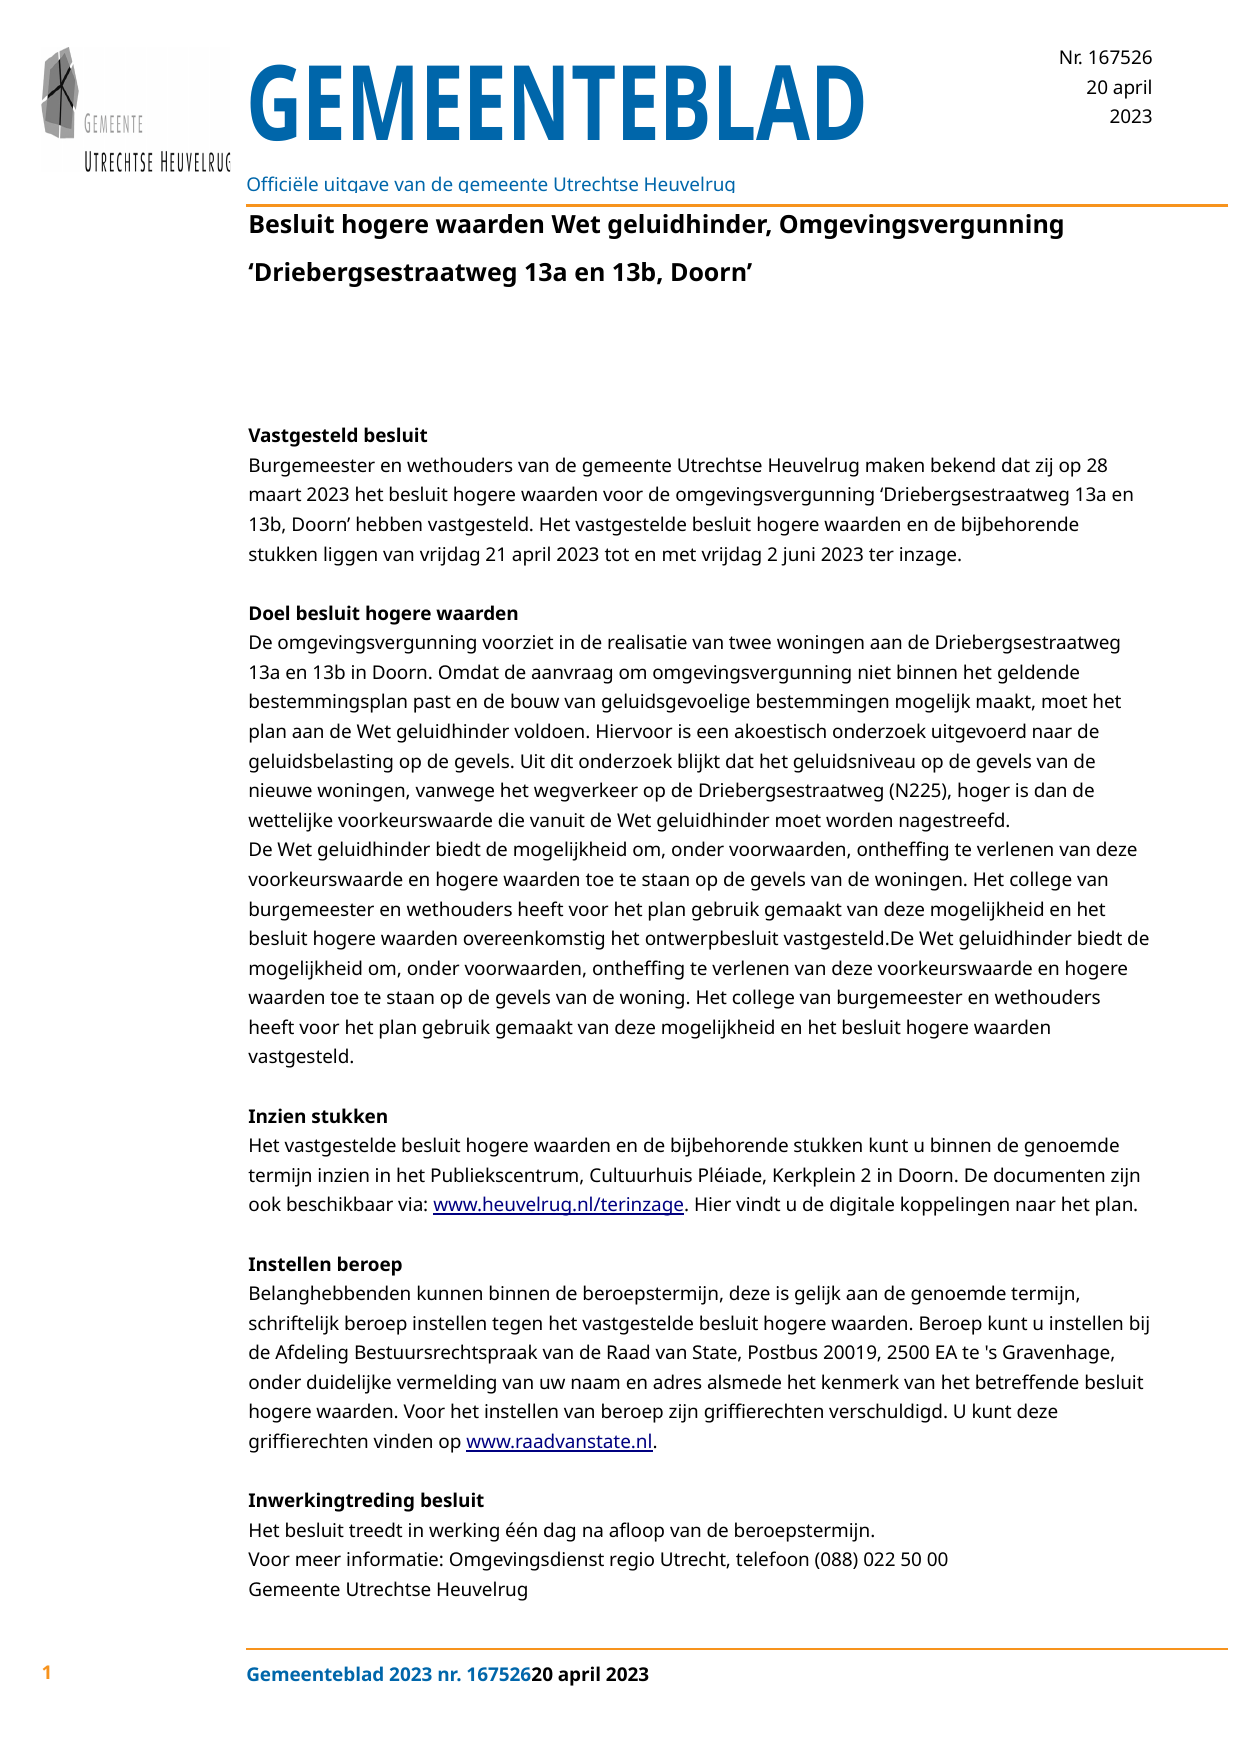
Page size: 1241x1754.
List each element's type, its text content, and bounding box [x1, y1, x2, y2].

picture [41, 47, 231, 172]
text Het vastgestelde besluit hogere waarden en de bijbehorende stukken kunt u binnen de genoemde termijn inzien in het Publiekscentrum, Cultuurhuis Pléiade, Kerkplein 2 in Doorn. De documenten zijn ook beschikbaar via: www.heuvelrug.nl/terinzage. Hier vindt u de digitale koppelingen naar het plan. [248, 1132, 1152, 1217]
text Belanghebbenden kunnen binnen de beroepstermijn, deze is gelijk aan de genoemde termijn, schriftelijk beroep instellen tegen het vastgestelde besluit hogere waarden. Beroep kunt u instellen bij de Afdeling Bestuursrechtspraak van de Raad van State, Postbus 20019, 2500 EA te 's Gravenhage, onder duidelijke vermelding van uw naam en adres alsmede het kenmerk van het betreffende besluit hogere waarden. Voor het instellen van beroep zijn griffierechten verschuldigd. U kunt deze griffierechten vinden op www.raadvanstate.nl. [248, 1280, 1152, 1454]
text Vastgesteld besluit [248, 422, 1152, 448]
text Besluit hogere waarden Wet geluidhinder, Omgevingsvergunning ‘Driebergsestraatweg 13a en 13b, Doorn’ [248, 207, 1152, 288]
text Voor meer informatie: Omgevingsdienst regio Utrecht, telefoon (088) 022 50 00 [248, 1547, 1152, 1572]
text Burgemeester en wethouders van de gemeente Utrechtse Heuvelrug maken bekend dat zij op 28 maart 2023 het besluit hogere waarden voor de omgevingsvergunning ‘Driebergsestraatweg 13a en 13b, Doorn’ hebben vastgesteld. Het vastgestelde besluit hogere waarden en de bijbehorende stukken liggen van vrijdag 21 april 2023 tot en met vrijdag 2 juni 2023 ter inzage. [248, 452, 1152, 567]
text Instellen beroep [248, 1251, 1152, 1277]
text De Wet geluidhinder biedt de mogelijkheid om, onder voorwaarden, ontheffing te verlenen van deze voorkeurswaarde en hogere waarden toe te staan op de gevels van de woningen. Het college van burgemeester en wethouders heeft voor het plan gebruik gemaakt van deze mogelijkheid en het besluit hogere waarden overeenkomstig het ontwerpbesluit vastgesteld.De Wet geluidhinder biedt de mogelijkheid om, onder voorwaarden, ontheffing te verlenen van deze voorkeurswaarde en hogere waarden toe te staan op de gevels van de woning. Het college van burgemeester en wethouders heeft voor het plan gebruik gemaakt van deze mogelijkheid en het besluit hogere waarden vastgesteld. [248, 837, 1152, 1069]
text Gemeente Utrechtse Heuvelrug [248, 1576, 1152, 1602]
text Doel besluit hogere waarden [248, 600, 1152, 626]
text Het besluit treedt in werking één dag na afloop van de beroepstermijn. [248, 1517, 1152, 1543]
text Inwerkingtreding besluit [248, 1487, 1152, 1513]
text Inzien stukken [248, 1103, 1152, 1129]
text De omgevingsvergunning voorziet in de realisatie van twee woningen aan de Driebergsestraatweg 13a en 13b in Doorn. Omdat de aanvraag om omgevingsvergunning niet binnen het geldende bestemmingsplan past en de bouw van geluidsgevoelige bestemmingen mogelijk maakt, moet het plan aan de Wet geluidhinder voldoen. Hiervoor is een akoestisch onderzoek uitgevoerd naar de geluidsbelasting op de gevels. Uit dit onderzoek blijkt dat het geluidsniveau op de gevels van de nieuwe woningen, vanwege het wegverkeer op de Driebergsestraatweg (N225), hoger is dan de wettelijke voorkeurswaarde die vanuit de Wet geluidhinder moet worden nagestreefd. [248, 629, 1152, 833]
